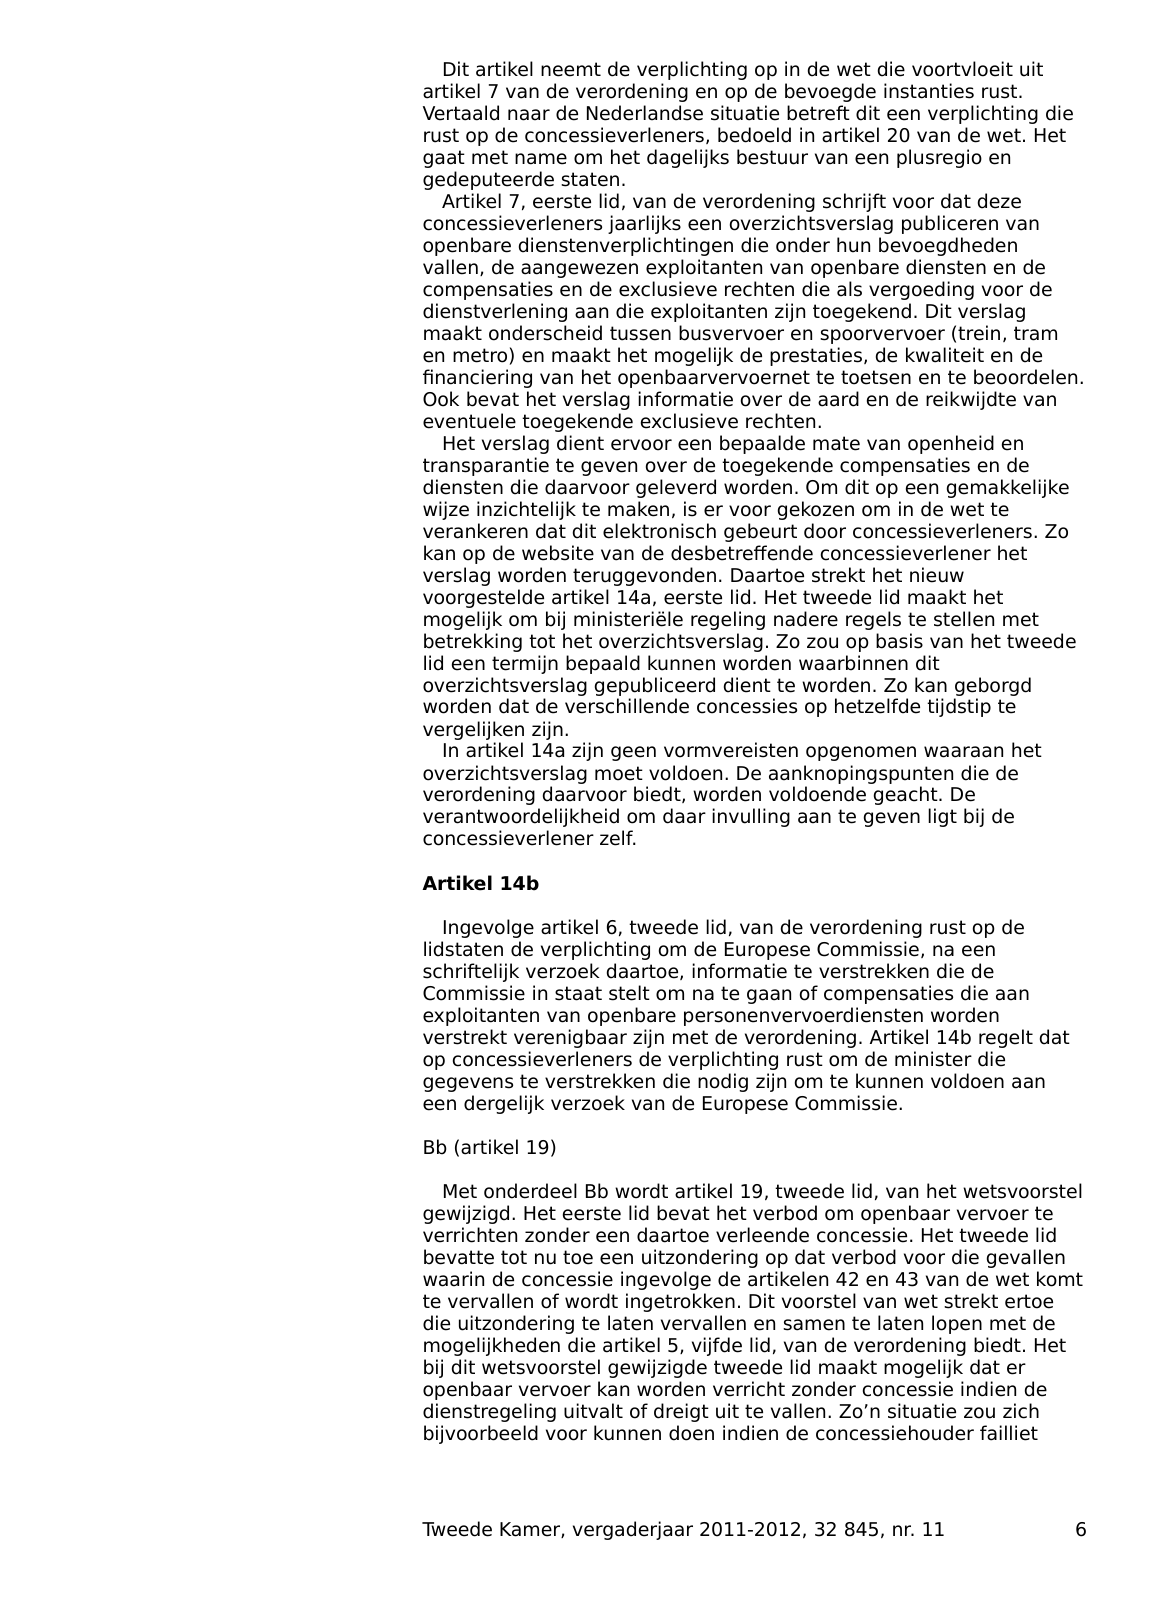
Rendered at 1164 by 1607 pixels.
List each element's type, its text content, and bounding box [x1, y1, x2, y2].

text Dit artikel neemt de verplichting op in de wet die voortvloeit uit artikel 7 van de verordening en op de bevoegde instanties rust. Vertaald naar de Nederlandse situatie betreft dit een verplichting die rust op de concessieverleners, bedoeld in artikel 20 van de wet. Het gaat met name om het dagelijks bestuur van een plusregio en gedeputeerde staten. [422, 59, 1087, 191]
subtitle Bb (artikel 19) [422, 1137, 1087, 1159]
text Artikel 7, eerste lid, van de verordening schrijft voor dat deze concessieverleners jaarlijks een overzichtsverslag publiceren van openbare dienstenverplichtingen die onder hun bevoegdheden vallen, de aangewezen exploitanten van openbare diensten en de compensaties en de exclusieve rechten die als vergoeding voor de dienstverlening aan die exploitanten zijn toegekend. Dit verslag maakt onderscheid tussen busvervoer en spoorvervoer (trein, tram en metro) en maakt het mogelijk de prestaties, de kwaliteit en de financiering van het openbaarvervoernet te toetsen en te beoordelen. Ook bevat het verslag informatie over de aard en de reikwijdte van eventuele toegekende exclusieve rechten. [422, 191, 1087, 433]
subtitle Artikel 14b [422, 872, 1087, 894]
text In artikel 14a zijn geen vormvereisten opgenomen waaraan het overzichtsverslag moet voldoen. De aanknopingspunten die de verordening daarvoor biedt, worden voldoende geacht. De verantwoordelijkheid om daar invulling aan te geven ligt bij de concessieverlener zelf. [422, 740, 1087, 850]
text Het verslag dient ervoor een bepaalde mate van openheid en transparantie te geven over de toegekende compensaties en de diensten die daarvoor geleverd worden. Om dit op een gemakkelijke wijze inzichtelijk te maken, is er voor gekozen om in de wet te verankeren dat dit elektronisch gebeurt door concessieverleners. Zo kan op de website van de desbetreffende concessieverlener het verslag worden teruggevonden. Daartoe strekt het nieuw voorgestelde artikel 14a, eerste lid. Het tweede lid maakt het mogelijk om bij ministeriële regeling nadere regels te stellen met betrekking tot het overzichtsverslag. Zo zou op basis van het tweede lid een termijn bepaald kunnen worden waarbinnen dit overzichtsverslag gepubliceerd dient te worden. Zo kan geborgd worden dat de verschillende concessies op hetzelfde tijdstip te vergelijken zijn. [422, 433, 1087, 740]
text Ingevolge artikel 6, tweede lid, van de verordening rust op de lidstaten de verplichting om de Europese Commissie, na een schriftelijk verzoek daartoe, informatie te verstrekken die de Commissie in staat stelt om na te gaan of compensaties die aan exploitanten van openbare personenvervoerdiensten worden verstrekt verenigbaar zijn met de verordening. Artikel 14b regelt dat op concessieverleners de verplichting rust om de minister die gegevens te verstrekken die nodig zijn om te kunnen voldoen aan een dergelijk verzoek van de Europese Commissie. [422, 917, 1087, 1114]
text Met onderdeel Bb wordt artikel 19, tweede lid, van het wetsvoorstel gewijzigd. Het eerste lid bevat het verbod om openbaar vervoer te verrichten zonder een daartoe verleende concessie. Het tweede lid bevatte tot nu toe een uitzondering op dat verbod voor die gevallen waarin de concessie ingevolge de artikelen 42 en 43 van de wet komt te vervallen of wordt ingetrokken. Dit voorstel van wet strekt ertoe die uitzondering te laten vervallen en samen te laten lopen met de mogelijkheden die artikel 5, vijfde lid, van de verordening biedt. Het bij dit wetsvoorstel gewijzigde tweede lid maakt mogelijk dat er openbaar vervoer kan worden verricht zonder concessie indien de dienstregeling uitvalt of dreigt uit te vallen. Zo’n situatie zou zich bijvoorbeeld voor kunnen doen indien de concessiehouder failliet [422, 1181, 1087, 1444]
